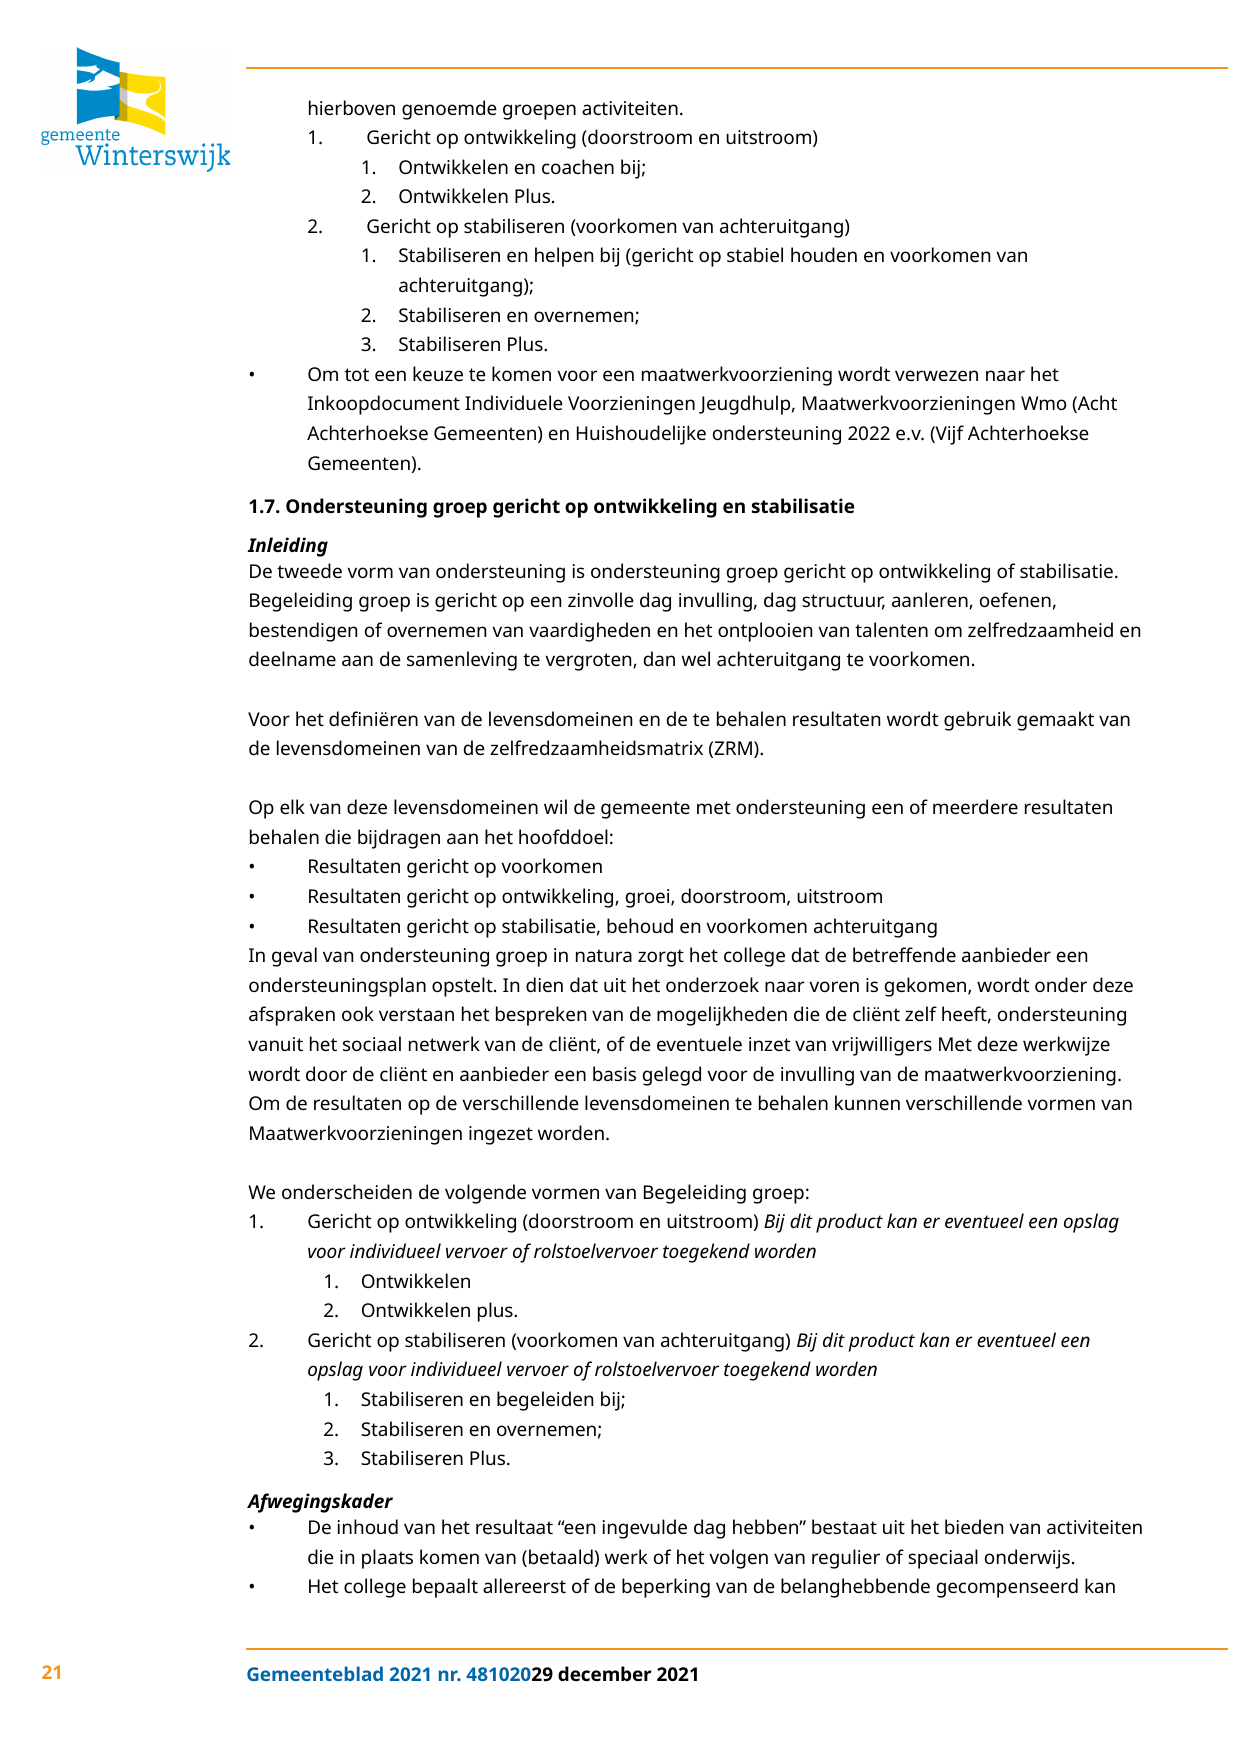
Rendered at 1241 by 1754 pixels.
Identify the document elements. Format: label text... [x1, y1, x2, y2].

text Begeleiding groep is gericht op een zinvolle dag invulling, dag structuur, aanleren, oefenen, bestendigen of overnemen van vaardigheden en het ontplooien van talenten om zelfredzaamheid en deelname aan de samenleving te vergroten, dan wel achteruitgang te voorkomen. [248, 587, 1152, 672]
list Ontwikkelen en coachen bij; [361, 154, 1152, 180]
text Om de resultaten op de verschillende levensdomeinen te behalen kunnen verschillende vormen van Maatwerkvoorzieningen ingezet worden. [248, 1090, 1152, 1146]
list Ontwikkelen [323, 1268, 1152, 1294]
text In geval van ondersteuning groep in natura zorgt het college dat de betreffende aanbieder een ondersteuningsplan opstelt. In dien dat uit het onderzoek naar voren is gekomen, wordt onder deze afspraken ook verstaan het bespreken van de mogelijkheden die de cliënt zelf heeft, ondersteuning vanuit het sociaal netwerk van de cliënt, of de eventuele inzet van vrijwilligers Met deze werkwijze wordt door de cliënt en aanbieder een basis gelegd voor de invulling van de maatwerkvoorziening. [248, 942, 1152, 1087]
list Stabiliseren en begeleiden bij; [323, 1386, 1152, 1412]
list Gericht op ontwikkeling (doorstroom en uitstroom) [307, 124, 1152, 150]
list Resultaten gericht op voorkomen [248, 854, 1152, 879]
list Ontwikkelen Plus. [361, 183, 1152, 209]
list Het college bepaalt allereerst of de beperking van de belanghebbende gecompenseerd kan [248, 1573, 1152, 1599]
list Stabiliseren en helpen bij (gericht op stabiel houden en voorkomen van achteruitgang); [361, 243, 1152, 298]
list Om tot een keuze te komen voor een maatwerkvoorziening wordt verwezen naar het Inkoopdocument Individuele Voorzieningen Jeugdhulp, Maatwerkvoorzieningen Wmo (Acht Achterhoekse Gemeenten) en Huishoudelijke ondersteuning 2022 e.v. (Vijf Achterhoekse Gemeenten). [248, 361, 1152, 476]
text De tweede vorm van ondersteuning is ondersteuning groep gericht op ontwikkeling of stabilisatie. [248, 558, 1152, 584]
list Gericht op stabiliseren (voorkomen van achteruitgang) Bij dit product kan er eventueel een opslag voor individueel vervoer of rolstoelvervoer toegekend worden [248, 1327, 1152, 1382]
list Gericht op stabiliseren (voorkomen van achteruitgang) [307, 213, 1152, 239]
text Voor het definiëren van de levensdomeinen en de te behalen resultaten wordt gebruik gemaakt van de levensdomeinen van de zelfredzaamheidsmatrix (ZRM). [248, 706, 1152, 761]
list hierboven genoemde groepen activiteiten. [248, 95, 1152, 121]
list Gericht op ontwikkeling (doorstroom en uitstroom) Bij dit product kan er eventueel een opslag voor individueel vervoer of rolstoelvervoer toegekend worden [248, 1209, 1152, 1264]
text We onderscheiden de volgende vormen van Begeleiding groep: [248, 1179, 1152, 1205]
list Stabiliseren Plus. [323, 1445, 1152, 1471]
list Ontwikkelen plus. [323, 1297, 1152, 1323]
text Afwegingskader [248, 1488, 1152, 1514]
list Resultaten gericht op stabilisatie, behoud en voorkomen achteruitgang [248, 913, 1152, 939]
picture [225, 153, 231, 162]
list Stabiliseren en overnemen; [323, 1416, 1152, 1442]
text Inleiding [248, 532, 1152, 558]
list Stabiliseren Plus. [361, 331, 1152, 357]
text Op elk van deze levensdomeinen wil de gemeente met ondersteuning een of meerdere resultaten behalen die bijdragen aan het hoofddoel: [248, 794, 1152, 850]
list Stabiliseren en overnemen; [361, 302, 1152, 328]
picture [41, 47, 231, 172]
list De inhoud van het resultaat “een ingevulde dag hebben” bestaat uit het bieden van activiteiten die in plaats komen van (betaald) werk of het volgen van regulier of speciaal onderwijs. [248, 1514, 1152, 1569]
list Resultaten gericht op ontwikkeling, groei, doorstroom, uitstroom [248, 883, 1152, 909]
text 1.7. Ondersteuning groep gericht op ontwikkeling en stabilisatie [248, 493, 1152, 519]
